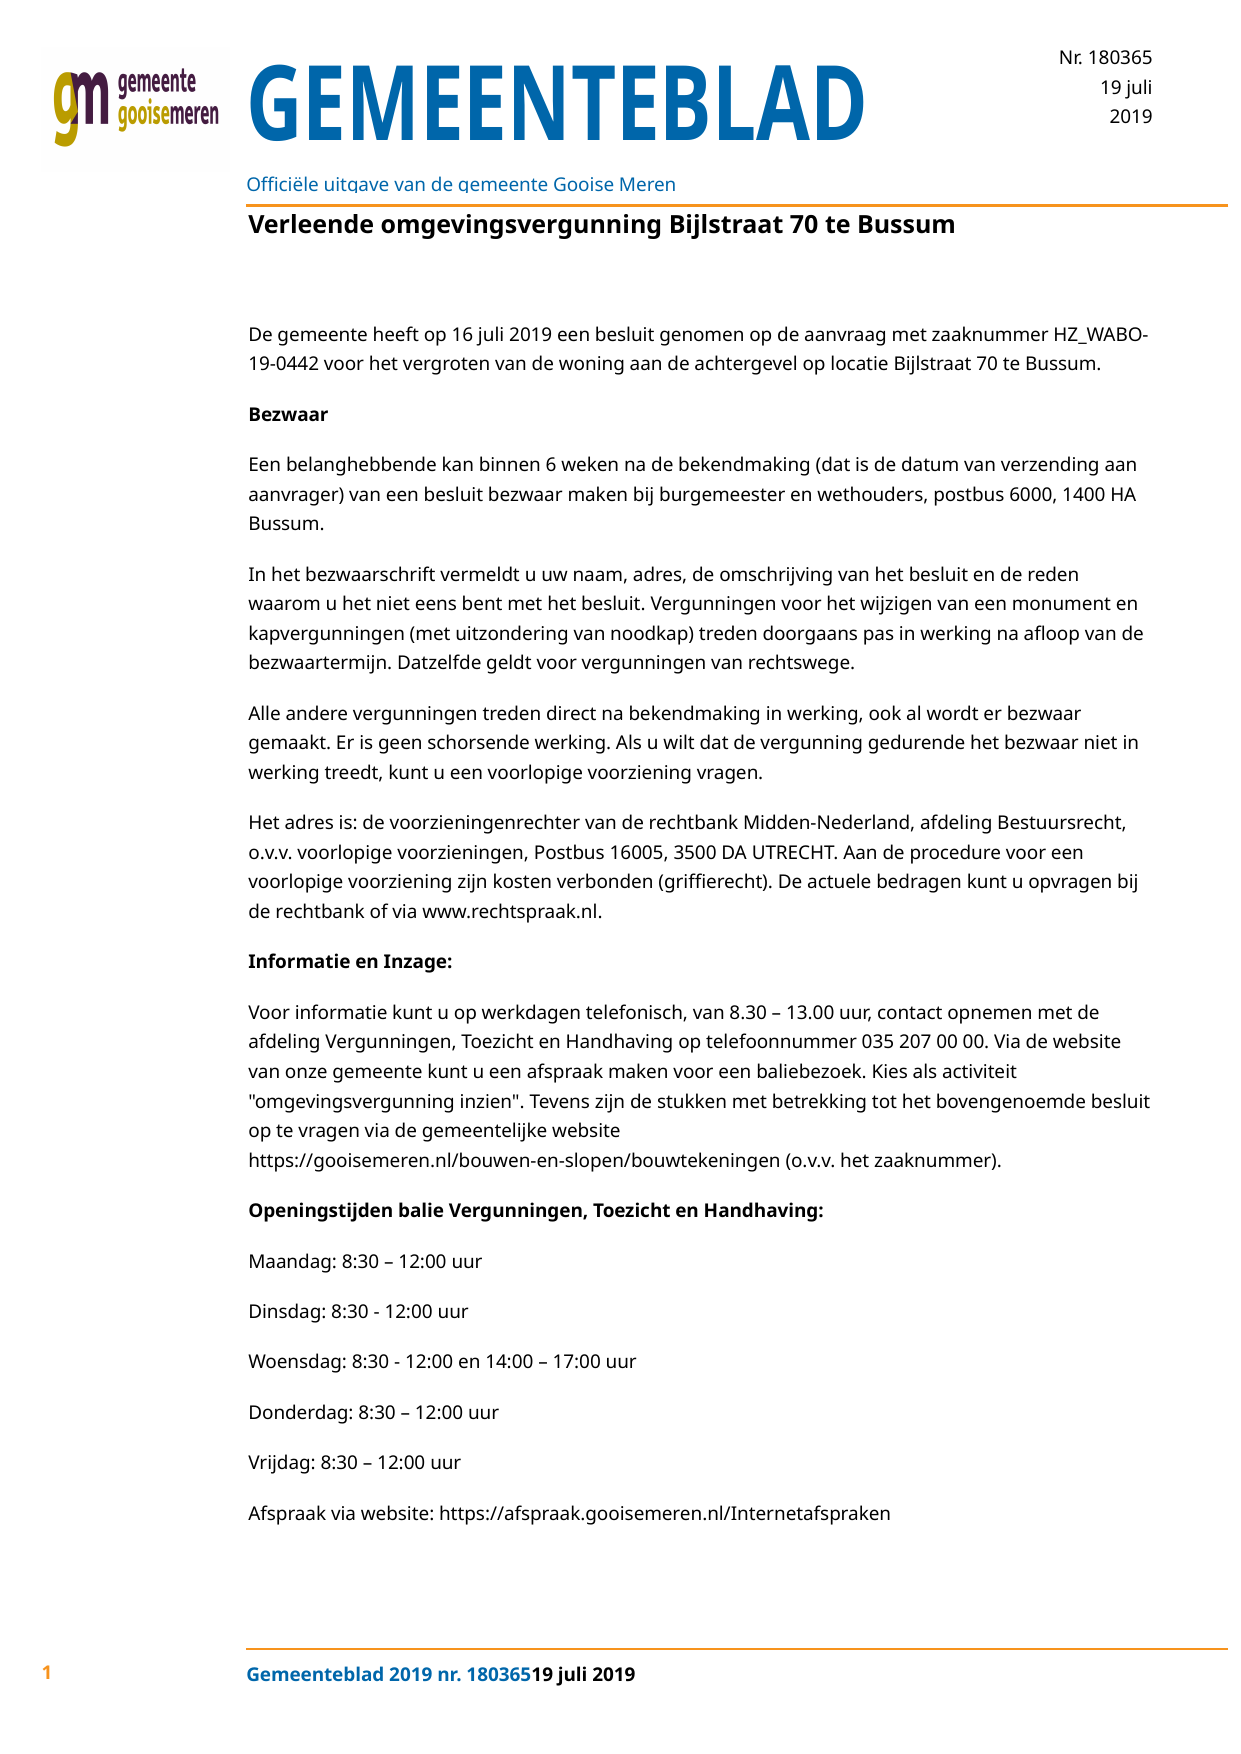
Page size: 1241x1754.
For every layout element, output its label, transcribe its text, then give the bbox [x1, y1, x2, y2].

text Een belanghebbende kan binnen 6 weken na de bekendmaking (dat is de datum van verzending aan aanvrager) van een besluit bezwaar maken bij burgemeester en wethouders, postbus 6000, 1400 HA Bussum. [248, 451, 1152, 536]
text Openingstijden balie Vergunningen, Toezicht en Handhaving: [248, 1197, 1152, 1223]
text Bezwaar [248, 401, 1152, 426]
text Maandag: 8:30 – 12:00 uur [248, 1248, 1152, 1273]
picture [41, 47, 231, 172]
text Alle andere vergunningen treden direct na bekendmaking in werking, ook al wordt er bezwaar gemaakt. Er is geen schorsende werking. Als u wilt dat de vergunning gedurende het bezwaar niet in werking treedt, kunt u een voorlopige voorziening vragen. [248, 700, 1152, 785]
text Afspraak via website: https://afspraak.gooisemeren.nl/Internetafspraken [248, 1500, 1152, 1526]
text Verleende omgevingsvergunning Bijlstraat 70 te Bussum [248, 207, 1152, 241]
text Dinsdag: 8:30 - 12:00 uur [248, 1298, 1152, 1324]
text Voor informatie kunt u op werkdagen telefonisch, van 8.30 – 13.00 uur, contact opnemen met de afdeling Vergunningen, Toezicht en Handhaving op telefoonnummer 035 207 00 00. Via de website van onze gemeente kunt u een afspraak maken voor een baliebezoek. Kies als activiteit "omgevingsvergunning inzien". Tevens zijn de stukken met betrekking tot het bovengenoemde besluit op te vragen via de gemeentelijke website https://gooisemeren.nl/bouwen-en-slopen/bouwtekeningen (o.v.v. het zaaknummer). [248, 999, 1152, 1173]
text In het bezwaarschrift vermeldt u uw naam, adres, de omschrijving van het besluit en de reden waarom u het niet eens bent met het besluit. Vergunningen voor het wijzigen van een monument en kapvergunningen (met uitzondering van noodkap) treden doorgaans pas in werking na afloop van de bezwaartermijn. Datzelfde geldt voor vergunningen van rechtswege. [248, 561, 1152, 675]
text Woensdag: 8:30 - 12:00 en 14:00 – 17:00 uur [248, 1349, 1152, 1374]
text Donderdag: 8:30 – 12:00 uur [248, 1399, 1152, 1425]
text De gemeente heeft op 16 juli 2019 een besluit genomen op de aanvraag met zaaknummer HZ_WABO-19-0442 voor het vergroten van de woning aan de achtergevel op locatie Bijlstraat 70 te Bussum. [248, 321, 1152, 376]
text Vrijdag: 8:30 – 12:00 uur [248, 1449, 1152, 1475]
text Het adres is: de voorzieningenrechter van de rechtbank Midden-Nederland, afdeling Bestuursrecht, o.v.v. voorlopige voorzieningen, Postbus 16005, 3500 DA UTRECHT. Aan de procedure voor een voorlopige voorziening zijn kosten verbonden (griffierecht). De actuele bedragen kunt u opvragen bij de rechtbank of via www.rechtspraak.nl. [248, 809, 1152, 924]
text Informatie en Inzage: [248, 949, 1152, 974]
